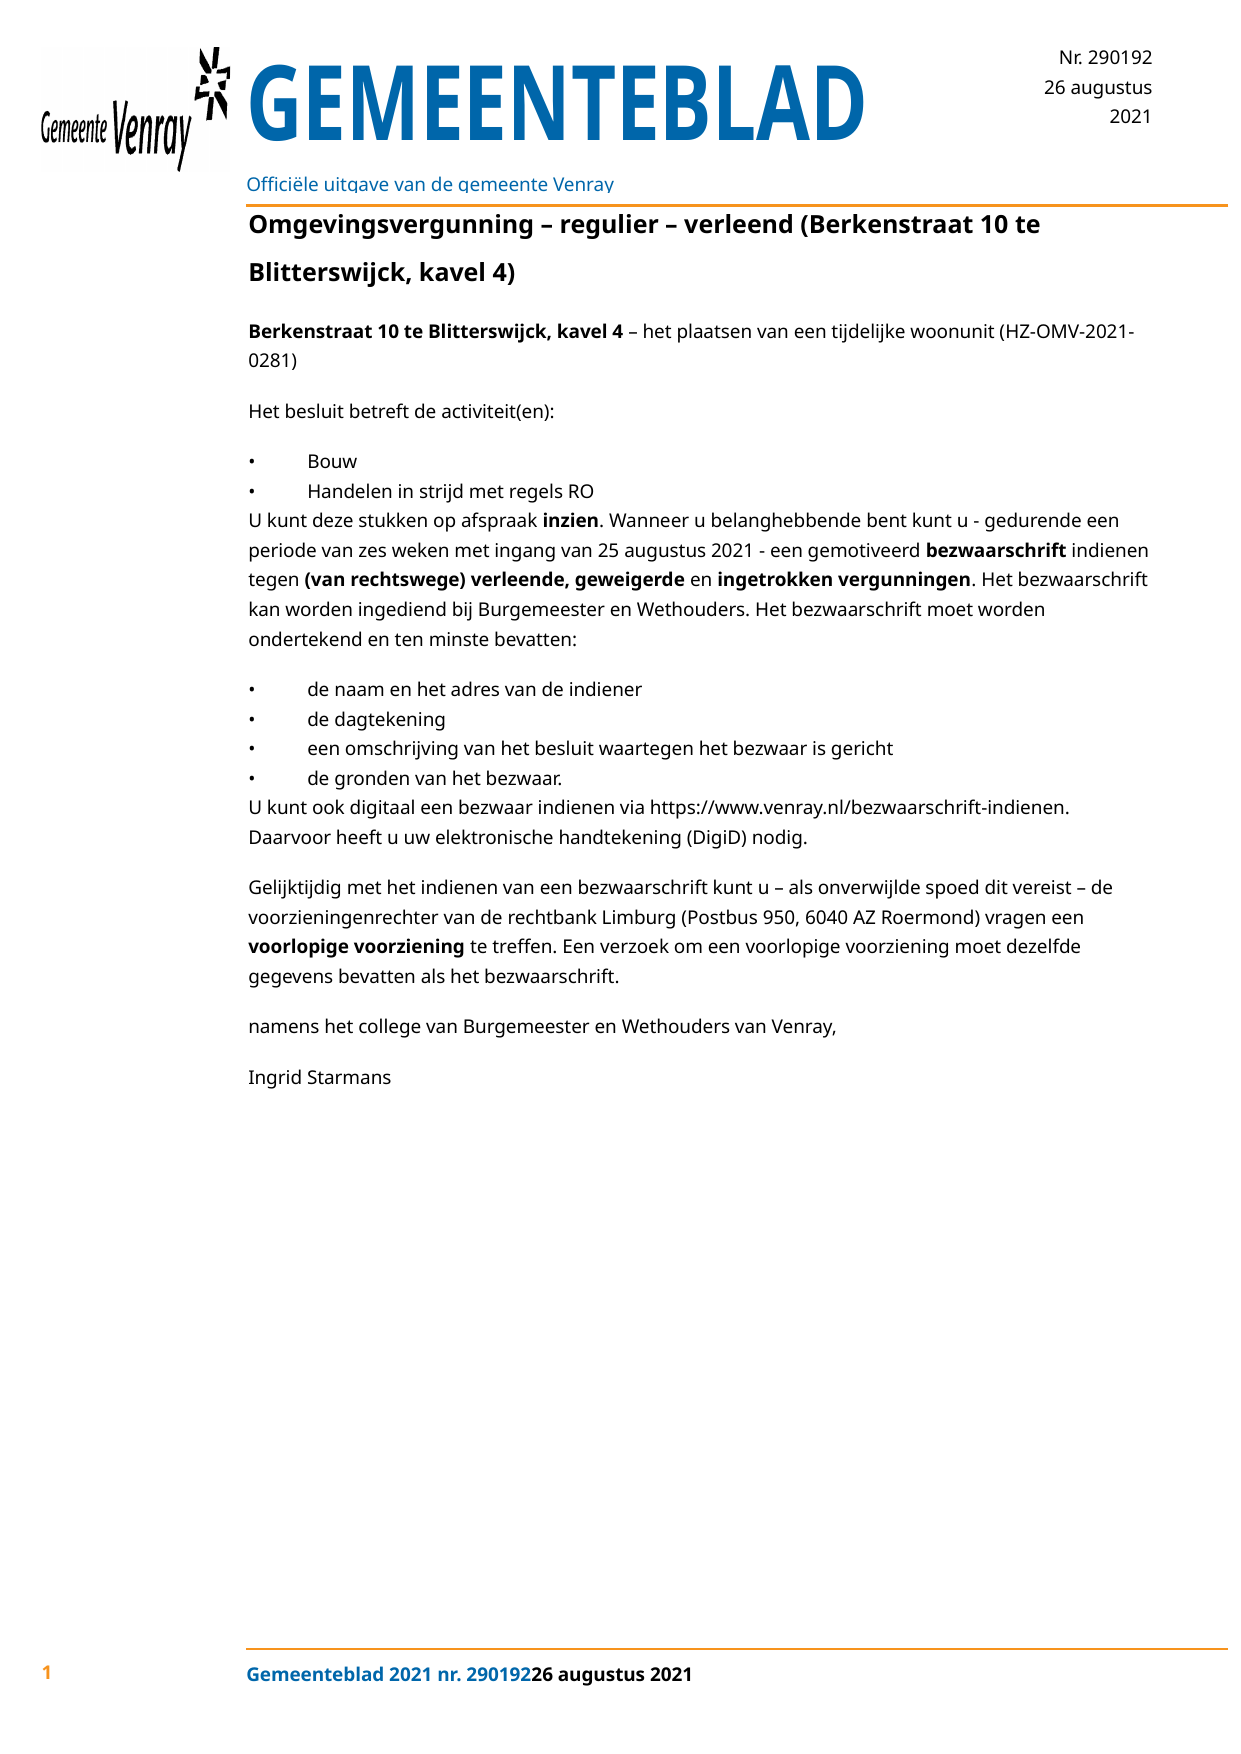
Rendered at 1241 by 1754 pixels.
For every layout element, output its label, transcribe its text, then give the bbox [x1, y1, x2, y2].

text Gelijktijdig met het indienen van een bezwaarschrift kunt u – als onverwijlde spoed dit vereist – de voorzieningenrechter van de rechtbank Limburg (Postbus 950, 6040 AZ Roermond) vragen een voorlopige voorziening te treffen. Een verzoek om een voorlopige voorziening moet dezelfde gegevens bevatten als het bezwaarschrift. [248, 874, 1152, 989]
text U kunt ook digitaal een bezwaar indienen via https://www.venray.nl/bezwaarschrift-indienen. Daarvoor heeft u uw elektronische handtekening (DigiD) nodig. [248, 794, 1152, 850]
list een omschrijving van het besluit waartegen het bezwaar is gericht [248, 735, 1152, 761]
list de dagtekening [248, 706, 1152, 732]
list de gronden van het bezwaar. [248, 765, 1152, 791]
picture [41, 47, 231, 172]
text namens het college van Burgemeester en Wethouders van Venray, [248, 1014, 1152, 1039]
list Bouw [248, 448, 1152, 474]
text Berkenstraat 10 te Blitterswijck, kavel 4 – het plaatsen van een tijdelijke woonunit (HZ-OMV-2021-0281) [248, 318, 1152, 373]
text U kunt deze stukken op afspraak inzien. Wanneer u belanghebbende bent kunt u - gedurende een periode van zes weken met ingang van 25 augustus 2021 - een gemotiveerd bezwaarschrift indienen tegen (van rechtswege) verleende, geweigerde en ingetrokken vergunningen. Het bezwaarschrift kan worden ingediend bij Burgemeester en Wethouders. Het bezwaarschrift moet worden ondertekend en ten minste bevatten: [248, 507, 1152, 652]
text Het besluit betreft de activiteit(en): [248, 398, 1152, 424]
text Ingrid Starmans [248, 1064, 1152, 1090]
list Handelen in strijd met regels RO [248, 478, 1152, 504]
text Omgevingsvergunning – regulier – verleend (Berkenstraat 10 te Blitterswijck, kavel 4) [248, 207, 1152, 288]
list de naam en het adres van de indiener [248, 676, 1152, 702]
